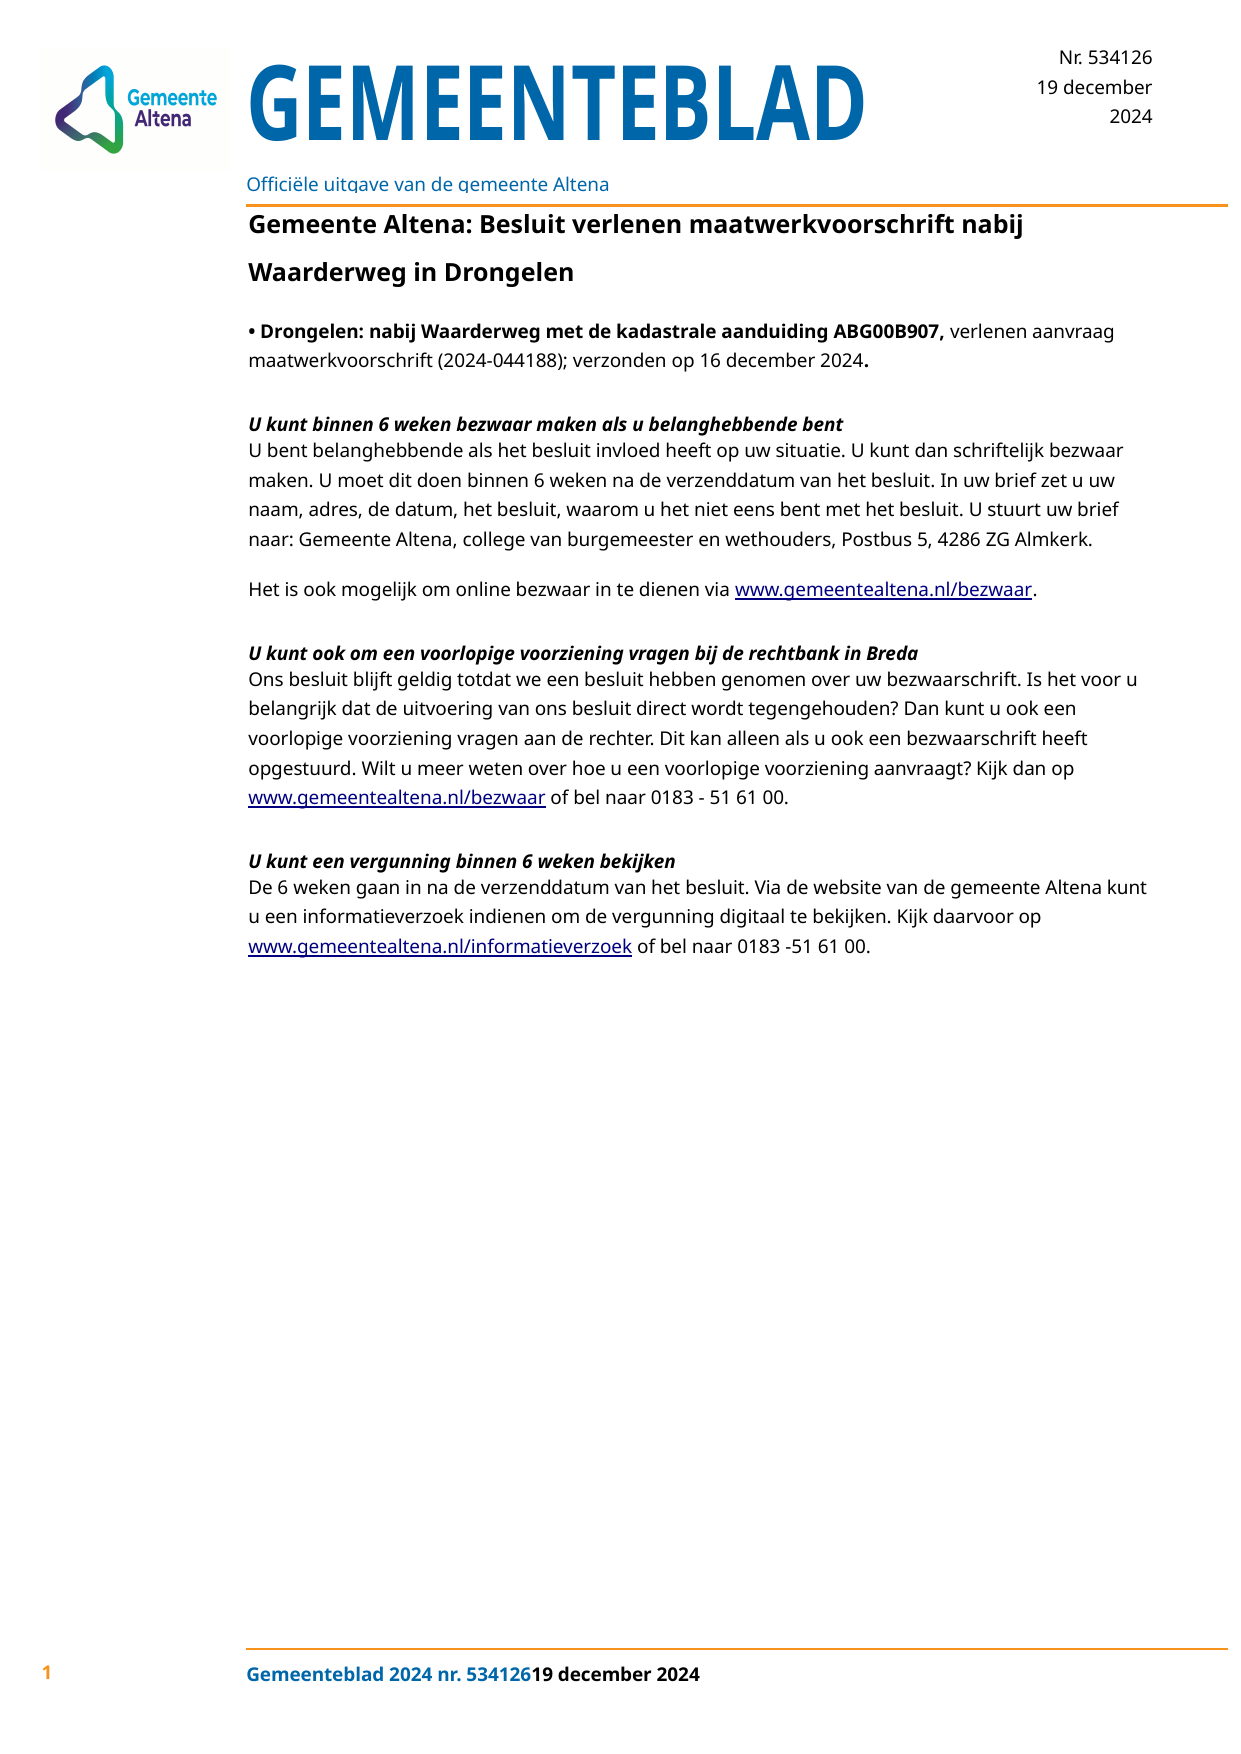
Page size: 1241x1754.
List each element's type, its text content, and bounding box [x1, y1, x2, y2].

text U kunt een vergunning binnen 6 weken bekijken [248, 848, 1152, 874]
text Ons besluit blijft geldig totdat we een besluit hebben genomen over uw bezwaarschrift. Is het voor u belangrijk dat de uitvoering van ons besluit direct wordt tegengehouden? Dan kunt u ook een voorlopige voorziening vragen aan de rechter. Dit kan alleen als u ook een bezwaarschrift heeft opgestuurd. Wilt u meer weten over hoe u een voorlopige voorziening aanvraagt? Kijk dan op www.gemeentealtena.nl/bezwaar of bel naar 0183 - 51 61 00. [248, 666, 1152, 810]
text U kunt binnen 6 weken bezwaar maken als u belanghebbende bent [248, 411, 1152, 437]
text • Drongelen: nabij Waarderweg met de kadastrale aanduiding ABG00B907, verlenen aanvraag maatwerkvoorschrift (2024-044188); verzonden op 16 december 2024. [248, 318, 1152, 373]
text De 6 weken gaan in na de verzenddatum van het besluit. Via de website van de gemeente Altena kunt u een informatieverzoek indienen om de vergunning digitaal te bekijken. Kijk daarvoor op www.gemeentealtena.nl/informatieverzoek of bel naar 0183 -51 61 00. [248, 874, 1152, 959]
text U kunt ook om een voorlopige voorziening vragen bij de rechtbank in Breda [248, 640, 1152, 666]
text Het is ook mogelijk om online bezwaar in te dienen via www.gemeentealtena.nl/bezwaar. [248, 576, 1152, 602]
text U bent belanghebbende als het besluit invloed heeft op uw situatie. U kunt dan schriftelijk bezwaar maken. U moet dit doen binnen 6 weken na de verzenddatum van het besluit. In uw brief zet u uw naam, adres, de datum, het besluit, waarom u het niet eens bent met het besluit. U stuurt uw brief naar: Gemeente Altena, college van burgemeester en wethouders, Postbus 5, 4286 ZG Almkerk. [248, 437, 1152, 552]
text Gemeente Altena: Besluit verlenen maatwerkvoorschrift nabij Waarderweg in Drongelen [248, 207, 1152, 288]
picture [41, 47, 231, 172]
